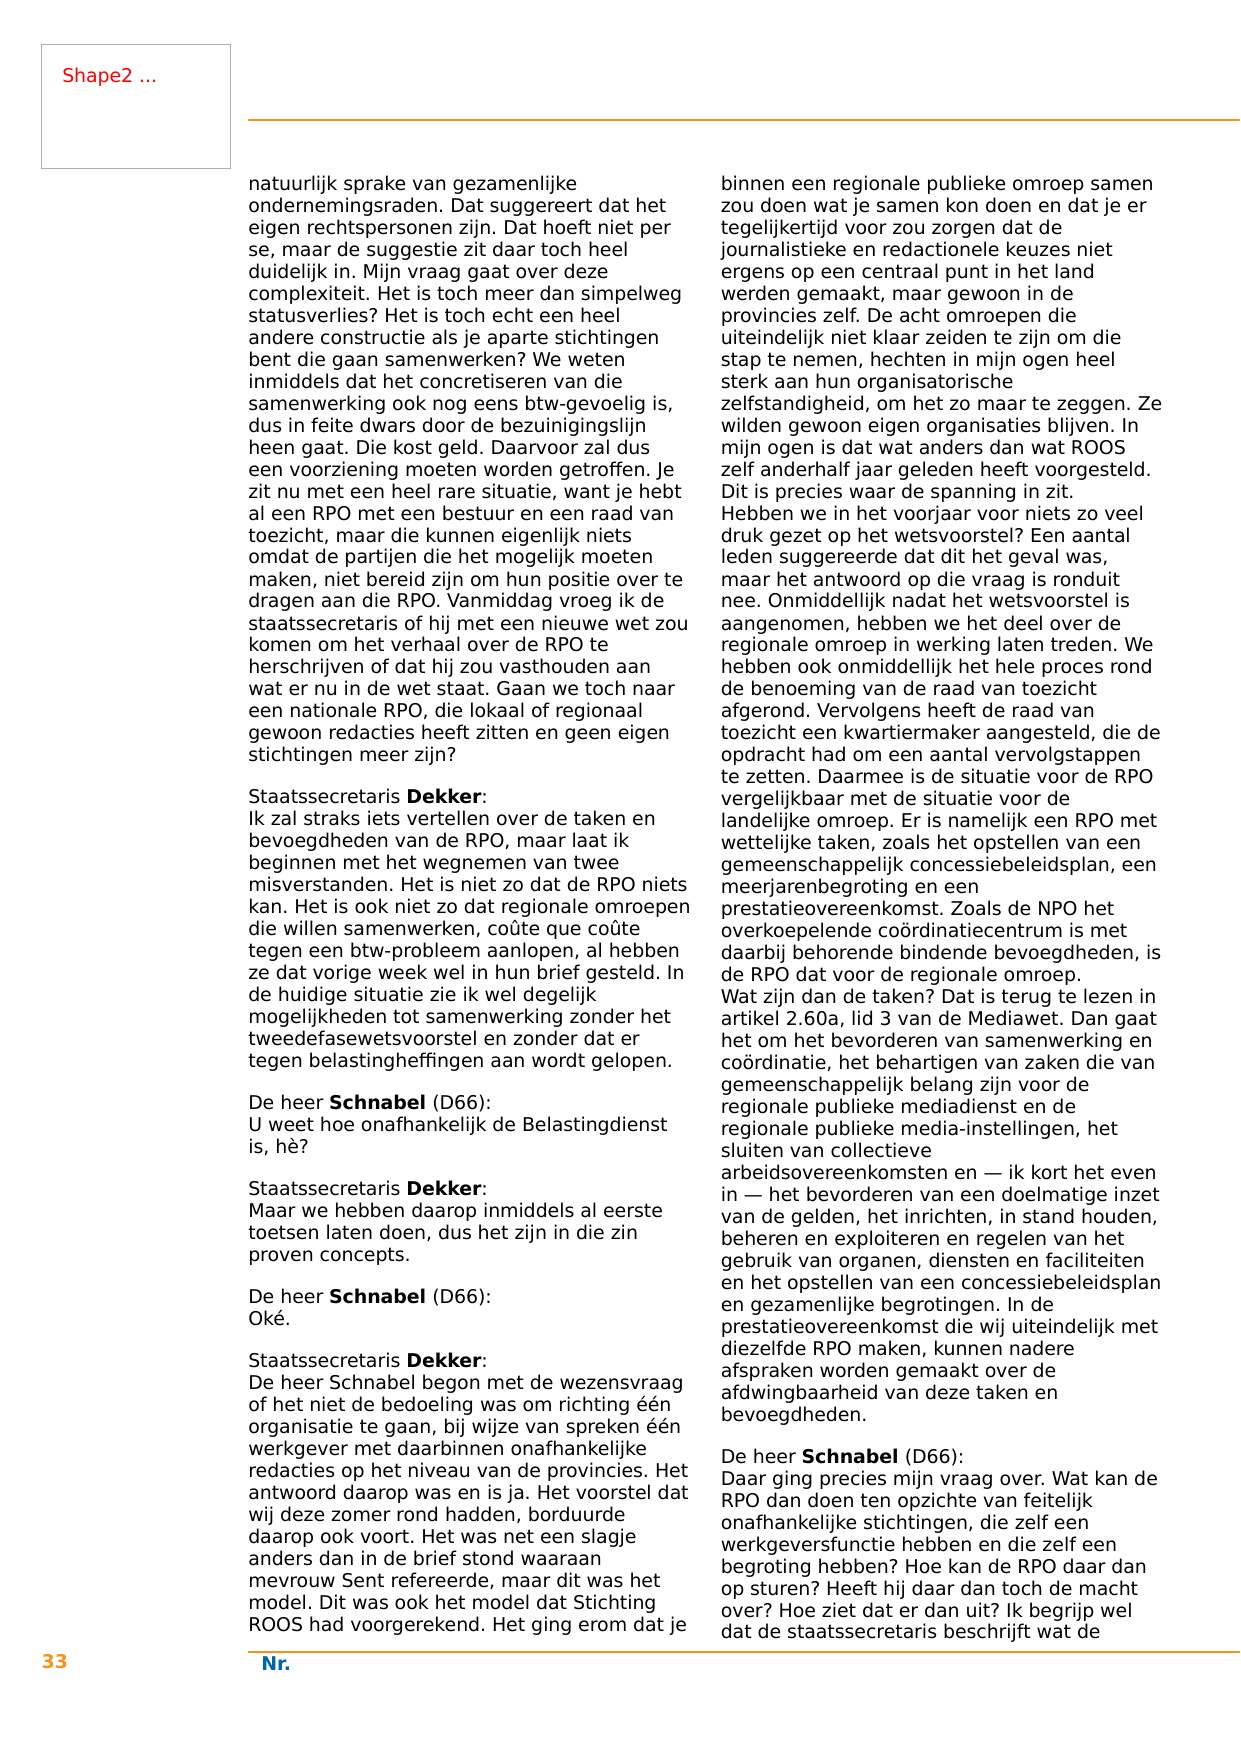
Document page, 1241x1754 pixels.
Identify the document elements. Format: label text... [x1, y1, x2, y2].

text De heer Schnabel (D66): [721, 1446, 1163, 1468]
text Oké. [248, 1308, 691, 1330]
text U weet hoe onafhankelijk de Belastingdienst is, hè? [248, 1114, 691, 1158]
text Wat zijn dan de taken? Dat is terug te lezen in artikel 2.60a, lid 3 van de Mediawet. Dan gaat het om het bevorderen van samenwerking en coördinatie, het behartigen van zaken die van gemeenschappelijk belang zijn voor de regionale publieke mediadienst en de regionale publieke media-instellingen, het sluiten van collectieve arbeidsovereenkomsten en — ik kort het even in — het bevorderen van een doelmatige inzet van de gelden, het inrichten, in stand houden, beheren en exploiteren en regelen van het gebruik van organen, diensten en faciliteiten en het opstellen van een concessiebeleidsplan en gezamenlijke begrotingen. In de prestatieovereenkomst die wij uiteindelijk met diezelfde RPO maken, kunnen nadere afspraken worden gemaakt over de afdwingbaarheid van deze taken en bevoegdheden. [721, 986, 1163, 1426]
text natuurlijk sprake van gezamenlijke ondernemingsraden. Dat suggereert dat het eigen rechtspersonen zijn. Dat hoeft niet per se, maar de suggestie zit daar toch heel duidelijk in. Mijn vraag gaat over deze complexiteit. Het is toch meer dan simpelweg statusverlies? Het is toch echt een heel andere constructie als je aparte stichtingen bent die gaan samenwerken? We weten inmiddels dat het concretiseren van die samenwerking ook nog eens btw-gevoelig is, dus in feite dwars door de bezuinigingslijn heen gaat. Die kost geld. Daarvoor zal dus een voorziening moeten worden getroffen. Je zit nu met een heel rare situatie, want je hebt al een RPO met een bestuur en een raad van toezicht, maar die kunnen eigenlijk niets omdat de partijen die het mogelijk moeten maken, niet bereid zijn om hun positie over te dragen aan die RPO. Vanmiddag vroeg ik de staatssecretaris of hij met een nieuwe wet zou komen om het verhaal over de RPO te herschrijven of dat hij zou vasthouden aan wat er nu in de wet staat. Gaan we toch naar een nationale RPO, die lokaal of regionaal gewoon redacties heeft zitten en geen eigen stichtingen meer zijn? [248, 173, 691, 766]
text Staatssecretaris Dekker: [248, 1350, 691, 1372]
text Staatssecretaris Dekker: [248, 786, 691, 808]
text Hebben we in het voorjaar voor niets zo veel druk gezet op het wetsvoorstel? Een aantal leden suggereerde dat dit het geval was, maar het antwoord op die vraag is ronduit nee. Onmiddellijk nadat het wetsvoorstel is aangenomen, hebben we het deel over de regionale omroep in werking laten treden. We hebben ook onmiddellijk het hele proces rond de benoeming van de raad van toezicht afgerond. Vervolgens heeft de raad van toezicht een kwartiermaker aangesteld, die de opdracht had om een aantal vervolgstappen te zetten. Daarmee is de situatie voor de RPO vergelijkbaar met de situatie voor de landelijke omroep. Er is namelijk een RPO met wettelijke taken, zoals het opstellen van een gemeenschappelijk concessiebeleidsplan, een meerjarenbegroting en een prestatieovereenkomst. Zoals de NPO het overkoepelende coördinatiecentrum is met daarbij behorende bindende bevoegdheden, is de RPO dat voor de regionale omroep. [721, 502, 1163, 986]
text De heer Schnabel begon met de wezensvraag of het niet de bedoeling was om richting één organisatie te gaan, bij wijze van spreken één werkgever met daarbinnen onafhankelijke redacties op het niveau van de provincies. Het antwoord daarop was en is ja. Het voorstel dat wij deze zomer rond hadden, borduurde daarop ook voort. Het was net een slagje anders dan in de brief stond waaraan mevrouw Sent refereerde, maar dit was het model. Dit was ook het model dat Stichting ROOS had voorgerekend. Het ging erom dat je [248, 1372, 691, 1636]
text binnen een regionale publieke omroep samen zou doen wat je samen kon doen en dat je er tegelijkertijd voor zou zorgen dat de journalistieke en redactionele keuzes niet ergens op een centraal punt in het land werden gemaakt, maar gewoon in de provincies zelf. De acht omroepen die uiteindelijk niet klaar zeiden te zijn om die stap te nemen, hechten in mijn ogen heel sterk aan hun organisatorische zelfstandigheid, om het zo maar te zeggen. Ze wilden gewoon eigen organisaties blijven. In mijn ogen is dat wat anders dan wat ROOS zelf anderhalf jaar geleden heeft voorgesteld. Dit is precies waar de spanning in zit. [721, 173, 1163, 502]
text Maar we hebben daarop inmiddels al eerste toetsen laten doen, dus het zijn in die zin proven concepts. [248, 1200, 691, 1266]
text De heer Schnabel (D66): [248, 1092, 691, 1114]
text Daar ging precies mijn vraag over. Wat kan de RPO dan doen ten opzichte van feitelijk onafhankelijke stichtingen, die zelf een werkgeversfunctie hebben en die zelf een begroting hebben? Hoe kan de RPO daar dan op sturen? Heeft hij daar dan toch de macht over? Hoe ziet dat er dan uit? Ik begrijp wel dat de staatssecretaris beschrijft wat de [721, 1468, 1163, 1643]
text Ik zal straks iets vertellen over de taken en bevoegdheden van de RPO, maar laat ik beginnen met het wegnemen van twee misverstanden. Het is niet zo dat de RPO niets kan. Het is ook niet zo dat regionale omroepen die willen samenwerken, coûte que coûte tegen een btw-probleem aanlopen, al hebben ze dat vorige week wel in hun brief gesteld. In de huidige situatie zie ik wel degelijk mogelijkheden tot samenwerking zonder het tweedefasewetsvoorstel en zonder dat er tegen belastingheffingen aan wordt gelopen. [248, 808, 691, 1072]
text De heer Schnabel (D66): [248, 1286, 691, 1308]
text Staatssecretaris Dekker: [248, 1178, 691, 1200]
